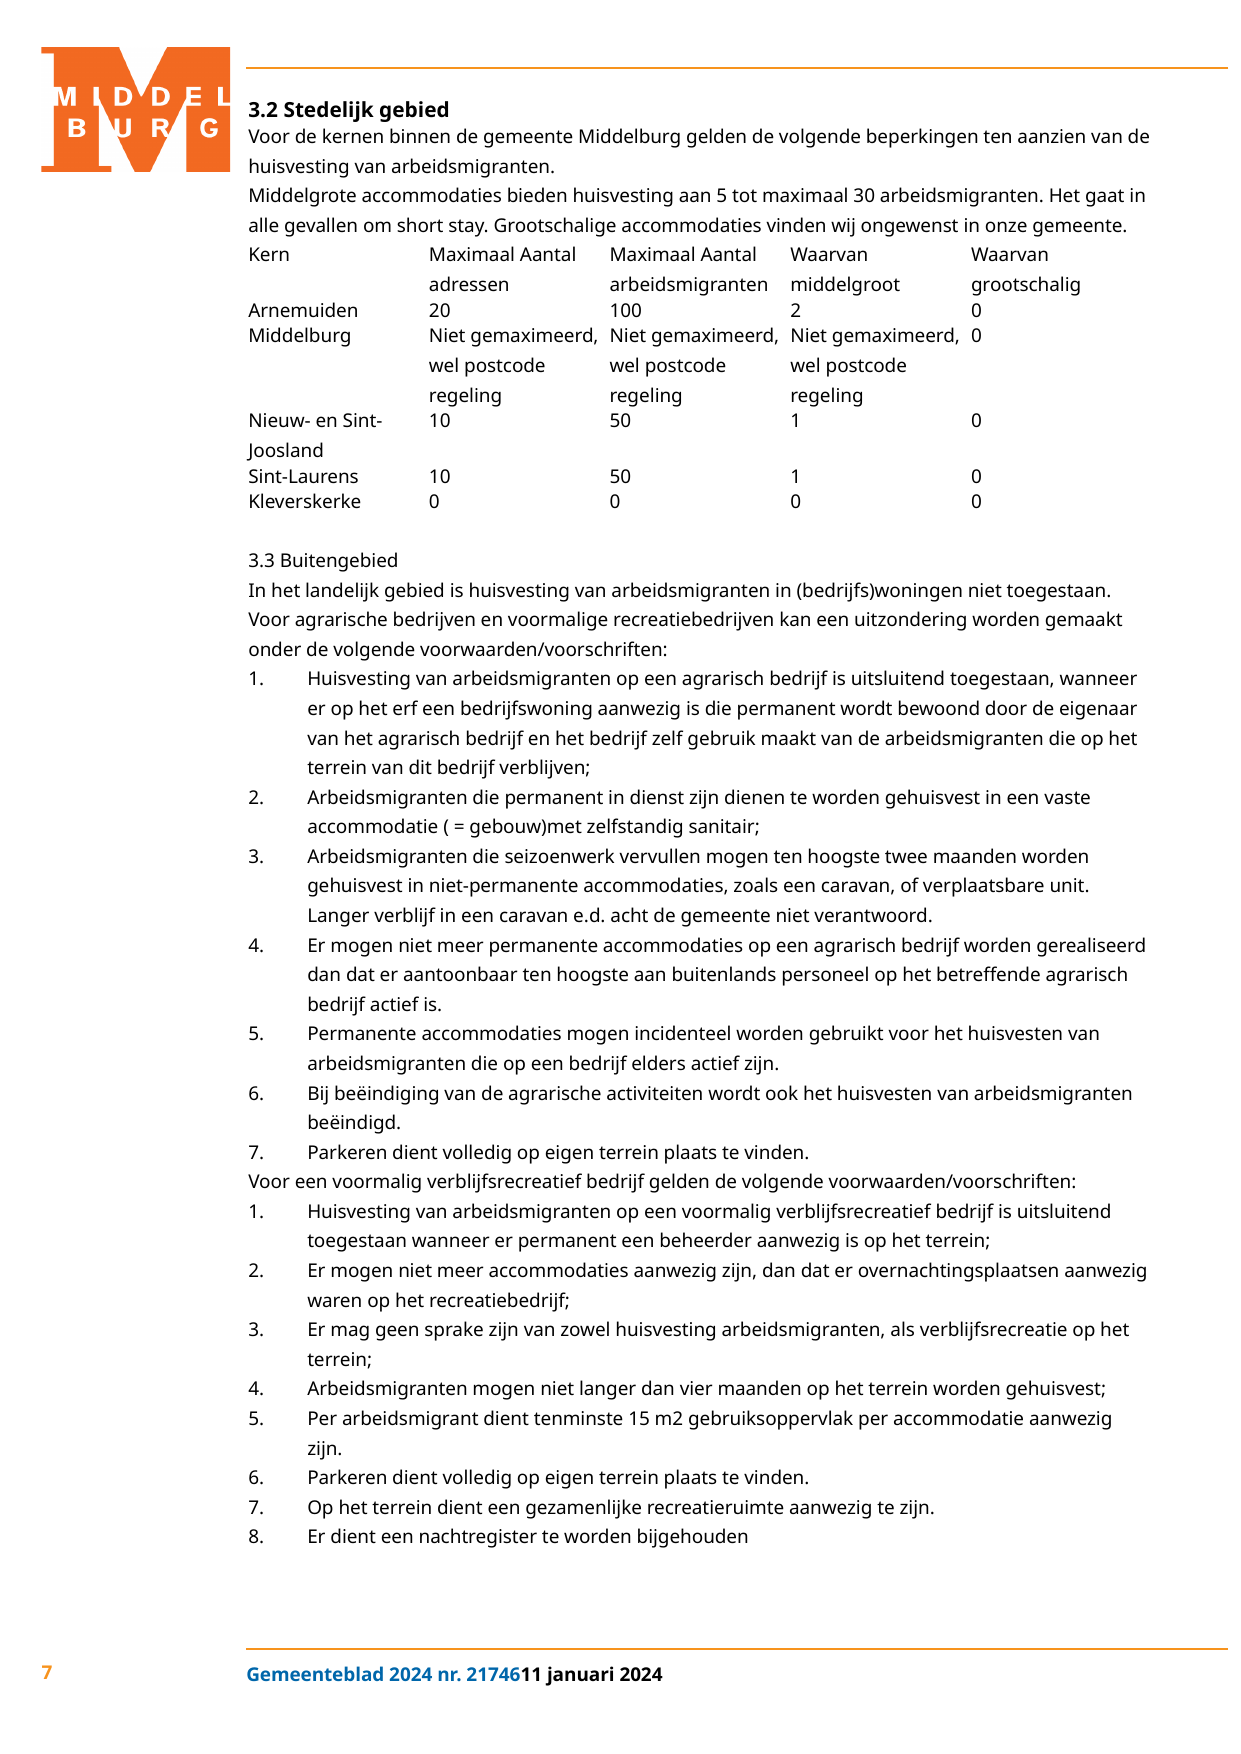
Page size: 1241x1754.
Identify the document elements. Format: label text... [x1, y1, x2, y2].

table_cell 0 [790, 489, 971, 514]
list Arbeidsmigranten die seizoenwerk vervullen mogen ten hoogste twee maanden worden gehuisvest in niet-permanente accommodaties, zoals een caravan, of verplaatsbare unit. Langer verblijf in een caravan e.d. acht de gemeente niet verantwoord. [248, 843, 1152, 928]
table_header Waarvan middelgroot [790, 242, 971, 297]
table_cell Niet gemaximeerd, wel postcode regeling [790, 323, 971, 408]
table_cell 10 [429, 408, 609, 463]
table_header Maximaal Aantal arbeidsmigranten [609, 242, 790, 297]
table_cell 1 [790, 463, 971, 489]
text Middelgrote accommodaties bieden huisvesting aan 5 tot maximaal 30 arbeidsmigranten. Het gaat in alle gevallen om short stay. Grootschalige accommodaties vinden wij ongewenst in onze gemeente. [248, 182, 1152, 238]
table_cell Niet gemaximeerd, wel postcode regeling [609, 323, 790, 408]
table_cell 1 [790, 408, 971, 463]
table_cell Arnemuiden [248, 297, 429, 323]
table_header Kern [248, 242, 429, 297]
table_cell 0 [971, 297, 1152, 323]
table_cell 20 [429, 297, 609, 323]
list Er mag geen sprake zijn van zowel huisvesting arbeidsmigranten, als verblijfsrecreatie op het terrein; [248, 1316, 1152, 1372]
list Er mogen niet meer accommodaties aanwezig zijn, dan dat er overnachtingsplaatsen aanwezig waren op het recreatiebedrijf; [248, 1257, 1152, 1312]
table_cell 0 [429, 489, 609, 514]
text 3.3 Buitengebied [248, 547, 1152, 573]
list Op het terrein dient een gezamenlijke recreatieruimte aanwezig te zijn. [248, 1494, 1152, 1519]
table_cell 0 [971, 323, 1152, 408]
table_cell 10 [429, 463, 609, 489]
picture [41, 47, 231, 172]
list Er mogen niet meer permanente accommodaties op een agrarisch bedrijf worden gerealiseerd dan dat er aantoonbaar ten hoogste aan buitenlands personeel op het betreffende agrarisch bedrijf actief is. [248, 932, 1152, 1017]
list Huisvesting van arbeidsmigranten op een voormalig verblijfsrecreatief bedrijf is uitsluitend toegestaan wanneer er permanent een beheerder aanwezig is op het terrein; [248, 1198, 1152, 1253]
text Voor een voormalig verblijfsrecreatief bedrijf gelden de volgende voorwaarden/voorschriften: [248, 1168, 1152, 1194]
table_cell 0 [609, 489, 790, 514]
table_cell Niet gemaximeerd, wel postcode regeling [429, 323, 609, 408]
table_cell 100 [609, 297, 790, 323]
list Parkeren dient volledig op eigen terrein plaats te vinden. [248, 1139, 1152, 1164]
text 3.2 Stedelijk gebied [248, 95, 1152, 123]
table_cell 0 [971, 463, 1152, 489]
list Er dient een nachtregister te worden bijgehouden [248, 1523, 1152, 1549]
list Huisvesting van arbeidsmigranten op een agrarisch bedrijf is uitsluitend toegestaan, wanneer er op het erf een bedrijfswoning aanwezig is die permanent wordt bewoond door de eigenaar van het agrarisch bedrijf en het bedrijf zelf gebruik maakt van de arbeidsmigranten die op het terrein van dit bedrijf verblijven; [248, 666, 1152, 780]
table_cell Middelburg [248, 323, 429, 408]
list Parkeren dient volledig op eigen terrein plaats te vinden. [248, 1464, 1152, 1490]
list Arbeidsmigranten mogen niet langer dan vier maanden op het terrein worden gehuisvest; [248, 1376, 1152, 1401]
table_cell Sint-Laurens [248, 463, 429, 489]
list Arbeidsmigranten die permanent in dienst zijn dienen te worden gehuisvest in een vaste accommodatie ( = gebouw)met zelfstandig sanitair; [248, 784, 1152, 839]
text In het landelijk gebied is huisvesting van arbeidsmigranten in (bedrijfs)woningen niet toegestaan. Voor agrarische bedrijven en voormalige recreatiebedrijven kan een uitzondering worden gemaakt onder de volgende voorwaarden/voorschriften: [248, 577, 1152, 662]
table_header Waarvan grootschalig [971, 242, 1152, 297]
table_header Maximaal Aantal adressen [429, 242, 609, 297]
table_cell 50 [609, 408, 790, 463]
text Voor de kernen binnen de gemeente Middelburg gelden de volgende beperkingen ten aanzien van de huisvesting van arbeidsmigranten. [248, 123, 1152, 178]
table_cell 0 [971, 489, 1152, 514]
table_cell 2 [790, 297, 971, 323]
table_cell 50 [609, 463, 790, 489]
list Bij beëindiging van de agrarische activiteiten wordt ook het huisvesten van arbeidsmigranten beëindigd. [248, 1080, 1152, 1135]
list Permanente accommodaties mogen incidenteel worden gebruikt voor het huisvesten van arbeidsmigranten die op een bedrijf elders actief zijn. [248, 1021, 1152, 1076]
table_cell 0 [971, 408, 1152, 463]
list Per arbeidsmigrant dient tenminste 15 m2 gebruiksoppervlak per accommodatie aanwezig zijn. [248, 1405, 1152, 1460]
table_cell Kleverskerke [248, 489, 429, 514]
table_cell Nieuw- en Sint-Joosland [248, 408, 429, 463]
